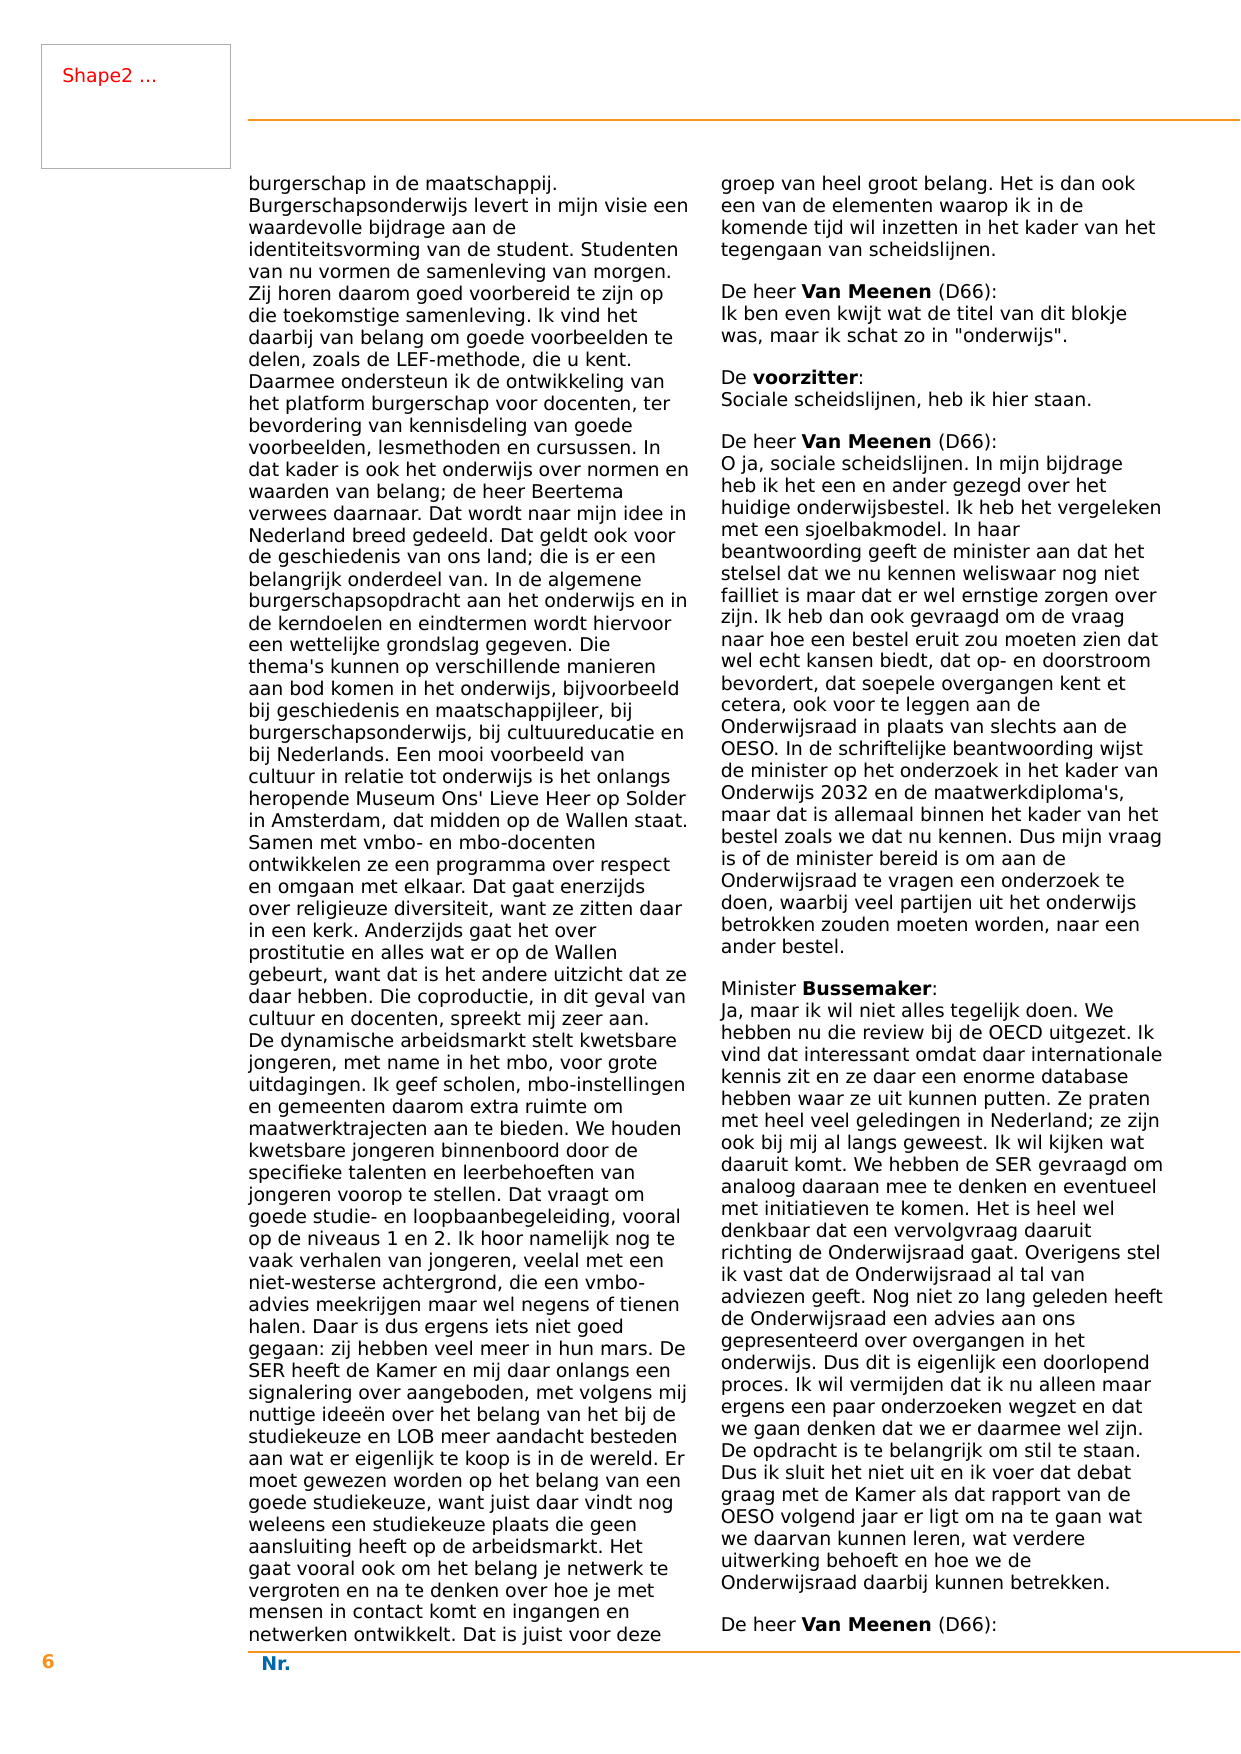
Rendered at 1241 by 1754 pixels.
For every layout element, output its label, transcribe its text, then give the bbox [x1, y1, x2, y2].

text De dynamische arbeidsmarkt stelt kwetsbare jongeren, met name in het mbo, voor grote uitdagingen. Ik geef scholen, mbo-instellingen en gemeenten daarom extra ruimte om maatwerktrajecten aan te bieden. We houden kwetsbare jongeren binnenboord door de specifieke talenten en leerbehoeften van jongeren voorop te stellen. Dat vraagt om goede studie- en loopbaanbegeleiding, vooral op de niveaus 1 en 2. Ik hoor namelijk nog te vaak verhalen van jongeren, veelal met een niet-westerse achtergrond, die een vmbo-advies meekrijgen maar wel negens of tienen halen. Daar is dus ergens iets niet goed gegaan: zij hebben veel meer in hun mars. De SER heeft de Kamer en mij daar onlangs een signalering over aangeboden, met volgens mij nuttige ideeën over het belang van het bij de studiekeuze en LOB meer aandacht besteden aan wat er eigenlijk te koop is in de wereld. Er moet gewezen worden op het belang van een goede studiekeuze, want juist daar vindt nog weleens een studiekeuze plaats die geen aansluiting heeft op de arbeidsmarkt. Het gaat vooral ook om het belang je netwerk te vergroten en na te denken over hoe je met mensen in contact komt en ingangen en netwerken ontwikkelt. Dat is juist voor deze [248, 1030, 691, 1645]
text Minister Bussemaker: [721, 978, 1163, 1000]
text groep van heel groot belang. Het is dan ook een van de elementen waarop ik in de komende tijd wil inzetten in het kader van het tegengaan van scheidslijnen. [721, 173, 1163, 261]
text De voorzitter: [721, 367, 1163, 389]
text Ik ben even kwijt wat de titel van dit blokje was, maar ik schat zo in "onderwijs". [721, 303, 1163, 347]
text De heer Van Meenen (D66): [721, 431, 1163, 453]
text De heer Van Meenen (D66): [721, 281, 1163, 303]
text Sociale scheidslijnen, heb ik hier staan. [721, 389, 1163, 411]
text burgerschap in de maatschappij. Burgerschapsonderwijs levert in mijn visie een waardevolle bijdrage aan de identiteitsvorming van de student. Studenten van nu vormen de samenleving van morgen. Zij horen daarom goed voorbereid te zijn op die toekomstige samenleving. Ik vind het daarbij van belang om goede voorbeelden te delen, zoals de LEF-methode, die u kent. Daarmee ondersteun ik de ontwikkeling van het platform burgerschap voor docenten, ter bevordering van kennisdeling van goede voorbeelden, lesmethoden en cursussen. In dat kader is ook het onderwijs over normen en waarden van belang; de heer Beertema verwees daarnaar. Dat wordt naar mijn idee in Nederland breed gedeeld. Dat geldt ook voor de geschiedenis van ons land; die is er een belangrijk onderdeel van. In de algemene burgerschapsopdracht aan het onderwijs en in de kerndoelen en eindtermen wordt hiervoor een wettelijke grondslag gegeven. Die thema's kunnen op verschillende manieren aan bod komen in het onderwijs, bijvoorbeeld bij geschiedenis en maatschappijleer, bij burgerschapsonderwijs, bij cultuureducatie en bij Nederlands. Een mooi voorbeeld van cultuur in relatie tot onderwijs is het onlangs heropende Museum Ons' Lieve Heer op Solder in Amsterdam, dat midden op de Wallen staat. Samen met vmbo- en mbo-docenten ontwikkelen ze een programma over respect en omgaan met elkaar. Dat gaat enerzijds over religieuze diversiteit, want ze zitten daar in een kerk. Anderzijds gaat het over prostitutie en alles wat er op de Wallen gebeurt, want dat is het andere uitzicht dat ze daar hebben. Die coproductie, in dit geval van cultuur en docenten, spreekt mij zeer aan. [248, 173, 691, 1030]
text Ja, maar ik wil niet alles tegelijk doen. We hebben nu die review bij de OECD uitgezet. Ik vind dat interessant omdat daar internationale kennis zit en ze daar een enorme database hebben waar ze uit kunnen putten. Ze praten met heel veel geledingen in Nederland; ze zijn ook bij mij al langs geweest. Ik wil kijken wat daaruit komt. We hebben de SER gevraagd om analoog daaraan mee te denken en eventueel met initiatieven te komen. Het is heel wel denkbaar dat een vervolgvraag daaruit richting de Onderwijsraad gaat. Overigens stel ik vast dat de Onderwijsraad al tal van adviezen geeft. Nog niet zo lang geleden heeft de Onderwijsraad een advies aan ons gepresenteerd over overgangen in het onderwijs. Dus dit is eigenlijk een doorlopend proces. Ik wil vermijden dat ik nu alleen maar ergens een paar onderzoeken wegzet en dat we gaan denken dat we er daarmee wel zijn. De opdracht is te belangrijk om stil te staan. Dus ik sluit het niet uit en ik voer dat debat graag met de Kamer als dat rapport van de OESO volgend jaar er ligt om na te gaan wat we daarvan kunnen leren, wat verdere uitwerking behoeft en hoe we de Onderwijsraad daarbij kunnen betrekken. [721, 1000, 1163, 1593]
text O ja, sociale scheidslijnen. In mijn bijdrage heb ik het een en ander gezegd over het huidige onderwijsbestel. Ik heb het vergeleken met een sjoelbakmodel. In haar beantwoording geeft de minister aan dat het stelsel dat we nu kennen weliswaar nog niet failliet is maar dat er wel ernstige zorgen over zijn. Ik heb dan ook gevraagd om de vraag naar hoe een bestel eruit zou moeten zien dat wel echt kansen biedt, dat op- en doorstroom bevordert, dat soepele overgangen kent et cetera, ook voor te leggen aan de Onderwijsraad in plaats van slechts aan de OESO. In de schriftelijke beantwoording wijst de minister op het onderzoek in het kader van Onderwijs 2032 en de maatwerkdiploma's, maar dat is allemaal binnen het kader van het bestel zoals we dat nu kennen. Dus mijn vraag is of de minister bereid is om aan de Onderwijsraad te vragen een onderzoek te doen, waarbij veel partijen uit het onderwijs betrokken zouden moeten worden, naar een ander bestel. [721, 453, 1163, 958]
text De heer Van Meenen (D66): [721, 1613, 1163, 1636]
